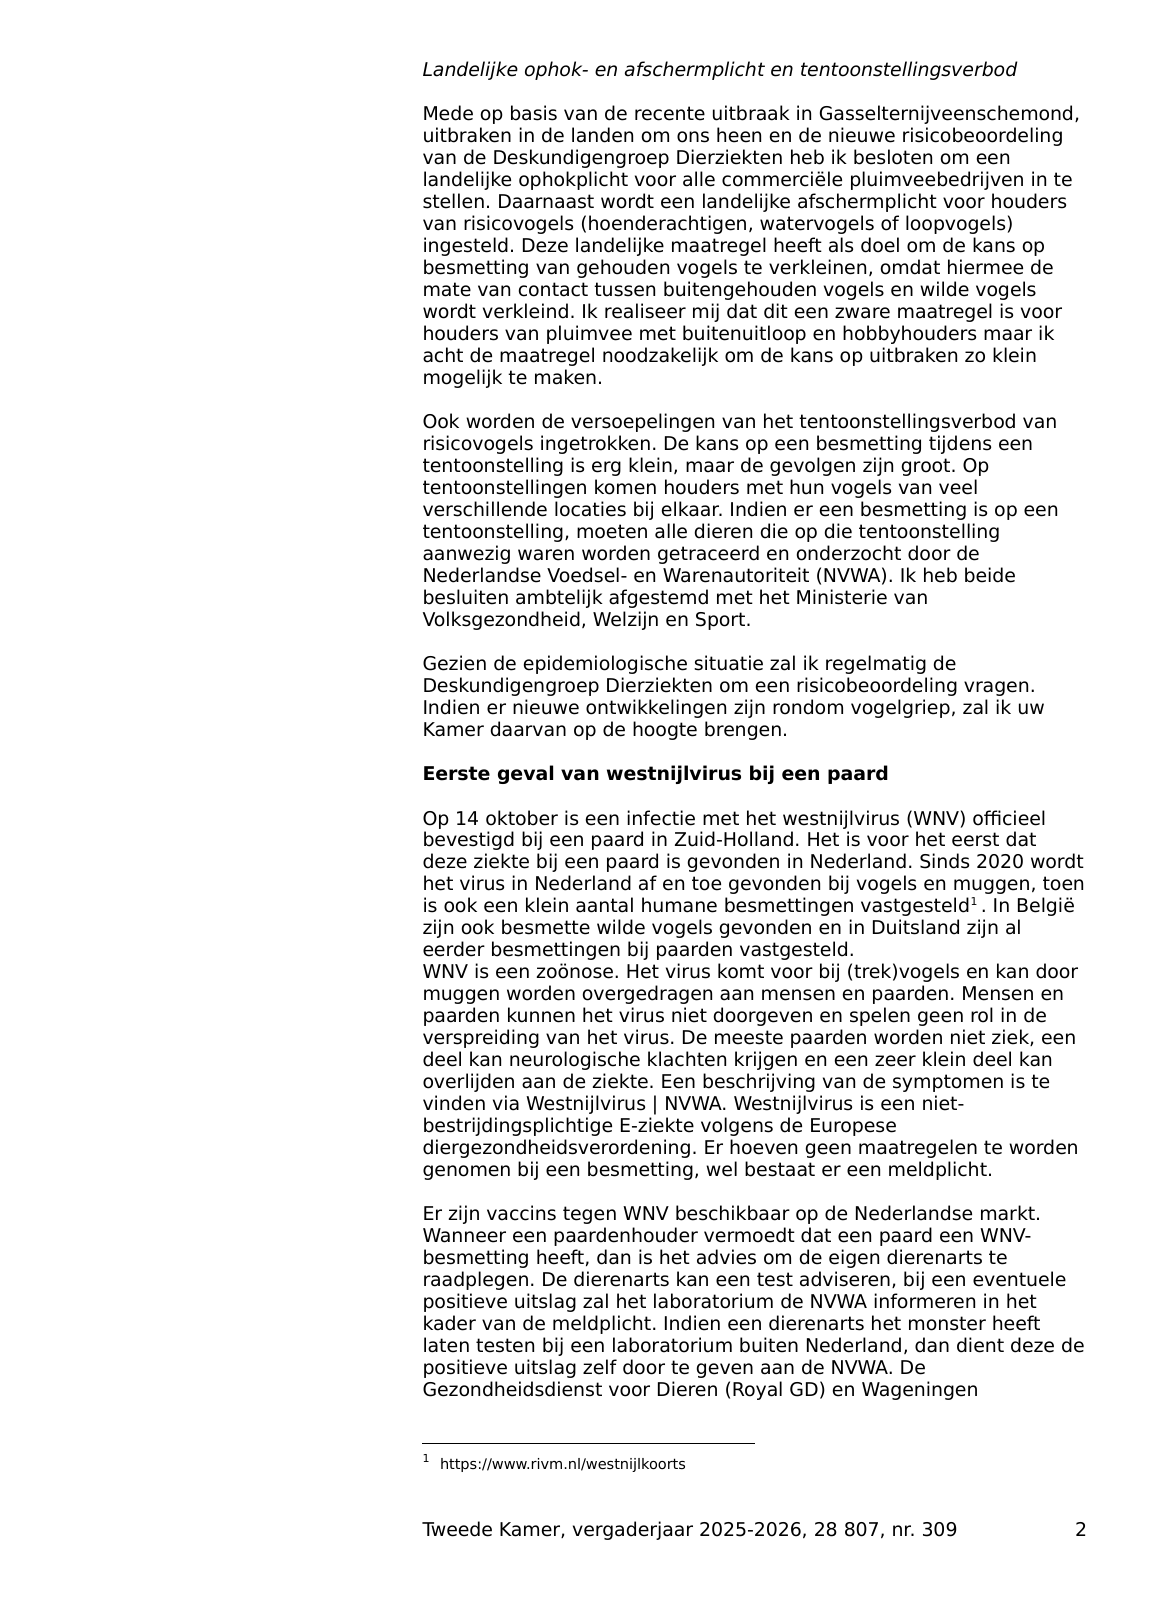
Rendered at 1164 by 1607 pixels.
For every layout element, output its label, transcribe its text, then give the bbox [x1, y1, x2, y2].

text WNV is een zoönose. Het virus komt voor bij (trek)vogels en kan door muggen worden overgedragen aan mensen en paarden. Mensen en paarden kunnen het virus niet doorgeven en spelen geen rol in de verspreiding van het virus. De meeste paarden worden niet ziek, een deel kan neurologische klachten krijgen en een zeer klein deel kan overlijden aan de ziekte. Een beschrijving van de symptomen is te vinden via Westnijlvirus | NVWA. Westnijlvirus is een niet-bestrijdingsplichtige E-ziekte volgens de Europese diergezondheidsverordening. Er hoeven geen maatregelen te worden genomen bij een besmetting, wel bestaat er een meldplicht. [422, 961, 1087, 1181]
subtitle Eerste geval van westnijlvirus bij een paard [422, 763, 1087, 785]
text https://www.rivm.nl/westnijlkoorts [422, 1452, 1087, 1474]
text Er zijn vaccins tegen WNV beschikbaar op de Nederlandse markt. Wanneer een paardenhouder vermoedt dat een paard een WNV-besmetting heeft, dan is het advies om de eigen dierenarts te raadplegen. De dierenarts kan een test adviseren, bij een eventuele positieve uitslag zal het laboratorium de NVWA informeren in het kader van de meldplicht. Indien een dierenarts het monster heeft laten testen bij een laboratorium buiten Nederland, dan dient deze de positieve uitslag zelf door te geven aan de NVWA. De Gezondheidsdienst voor Dieren (Royal GD) en Wageningen [422, 1203, 1087, 1401]
text Gezien de epidemiologische situatie zal ik regelmatig de Deskundigengroep Dierziekten om een risicobeoordeling vragen. Indien er nieuwe ontwikkelingen zijn rondom vogelgriep, zal ik uw Kamer daarvan op de hoogte brengen. [422, 653, 1087, 741]
text Ook worden de versoepelingen van het tentoonstellingsverbod van risicovogels ingetrokken. De kans op een besmetting tijdens een tentoonstelling is erg klein, maar de gevolgen zijn groot. Op tentoonstellingen komen houders met hun vogels van veel verschillende locaties bij elkaar. Indien er een besmetting is op een tentoonstelling, moeten alle dieren die op die tentoonstelling aanwezig waren worden getraceerd en onderzocht door de Nederlandse Voedsel- en Warenautoriteit (NVWA). Ik heb beide besluiten ambtelijk afgestemd met het Ministerie van Volksgezondheid, Welzijn en Sport. [422, 411, 1087, 631]
text Op 14 oktober is een infectie met het westnijlvirus (WNV) officieel bevestigd bij een paard in Zuid-Holland. Het is voor het eerst dat deze ziekte bij een paard is gevonden in Nederland. Sinds 2020 wordt het virus in Nederland af en toe gevonden bij vogels en muggen, toen is ook een klein aantal humane besmettingen vastgesteld. In België zijn ook besmette wilde vogels gevonden en in Duitsland zijn al eerder besmettingen bij paarden vastgesteld. [422, 807, 1087, 961]
subtitle Landelijke ophok- en afschermplicht en tentoonstellingsverbod [422, 59, 1087, 81]
text Mede op basis van de recente uitbraak in Gasselternijveenschemond, uitbraken in de landen om ons heen en de nieuwe risicobeoordeling van de Deskundigengroep Dierziekten heb ik besloten om een landelijke ophokplicht voor alle commerciële pluimveebedrijven in te stellen. Daarnaast wordt een landelijke afschermplicht voor houders van risicovogels (hoenderachtigen, watervogels of loopvogels) ingesteld. Deze landelijke maatregel heeft als doel om de kans op besmetting van gehouden vogels te verkleinen, omdat hiermee de mate van contact tussen buitengehouden vogels en wilde vogels wordt verkleind. Ik realiseer mij dat dit een zware maatregel is voor houders van pluimvee met buitenuitloop en hobbyhouders maar ik acht de maatregel noodzakelijk om de kans op uitbraken zo klein mogelijk te maken. [422, 103, 1087, 389]
